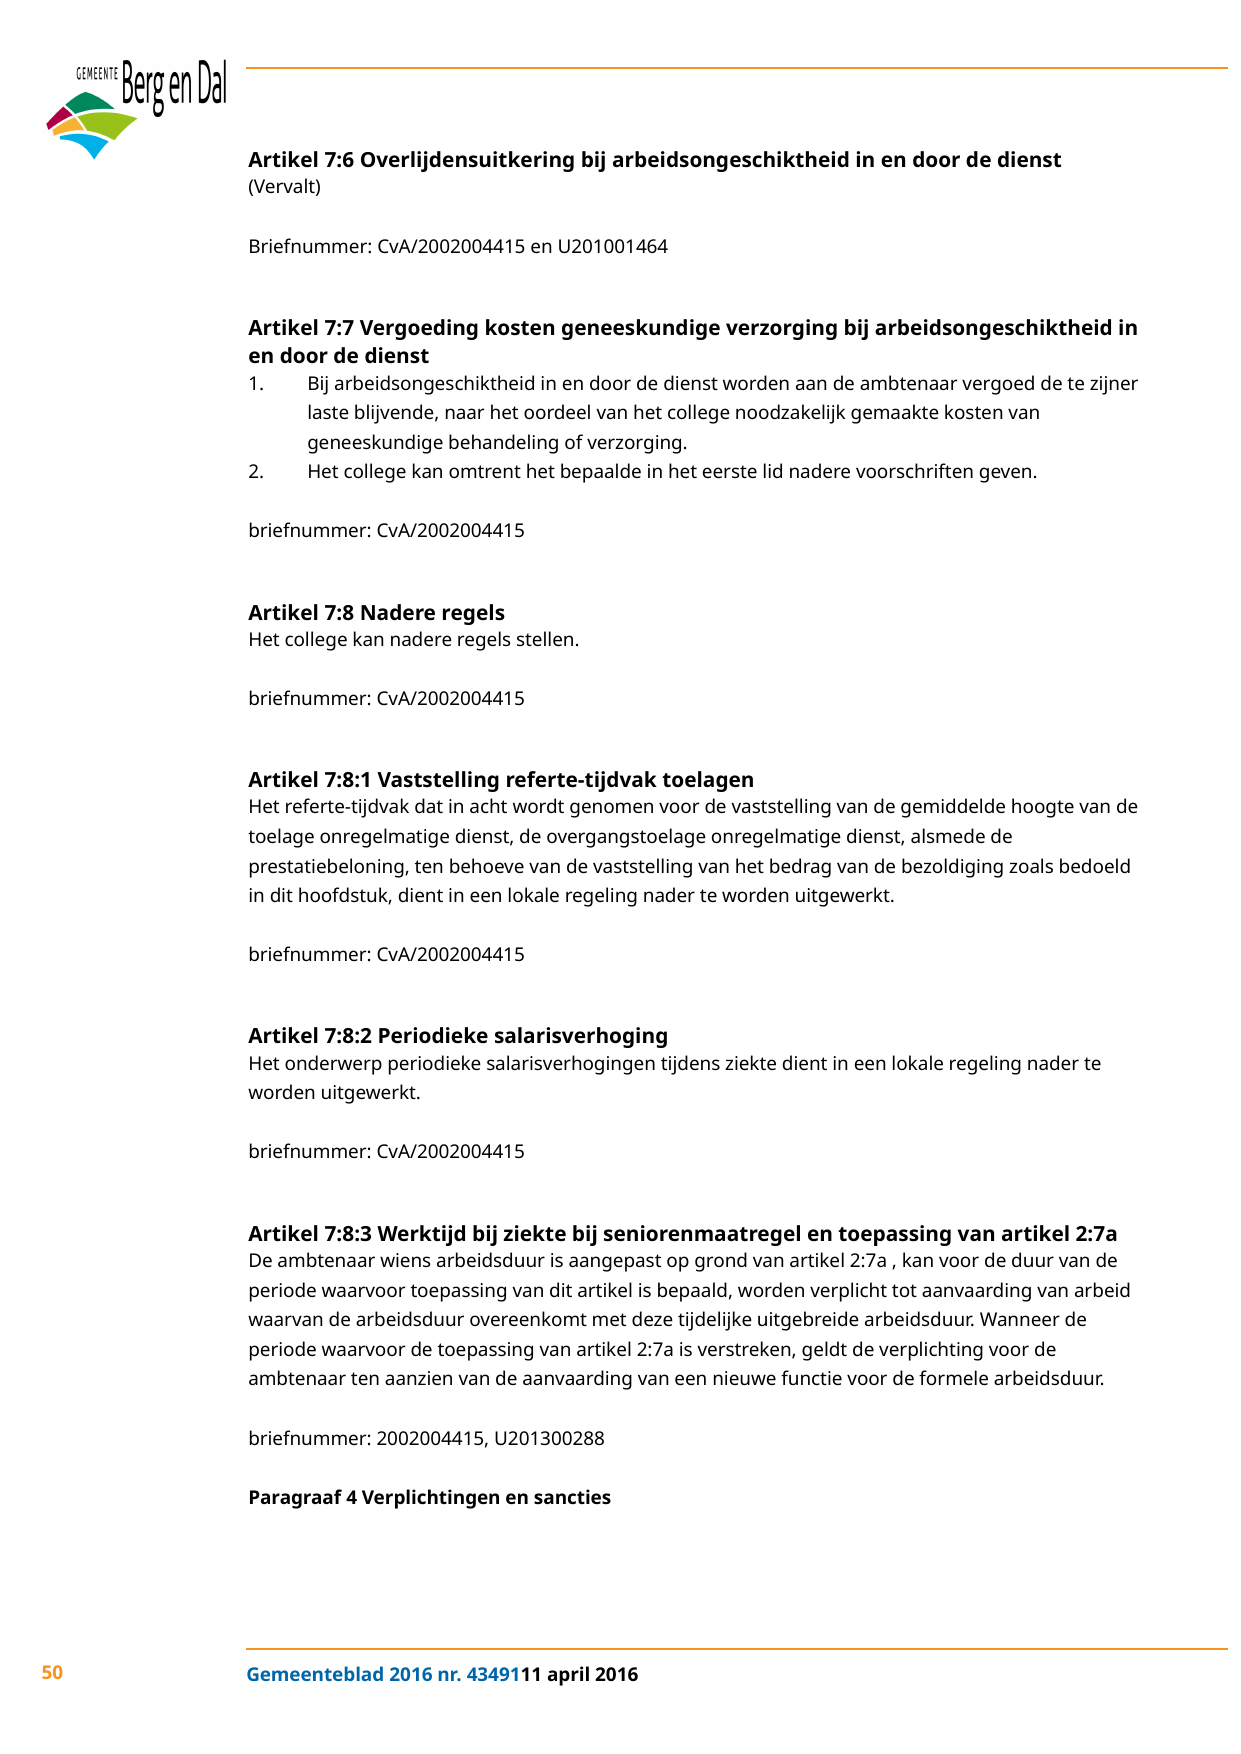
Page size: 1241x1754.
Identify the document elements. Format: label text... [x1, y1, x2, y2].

text Artikel 7:8 Nadere regels [248, 598, 1152, 626]
text Artikel 7:8:3 Werktijd bij ziekte bij seniorenmaatregel en toepassing van artikel 2:7a [248, 1219, 1152, 1247]
text De ambtenaar wiens arbeidsduur is aangepast op grond van artikel 2:7a , kan voor de duur van de periode waarvoor toepassing van dit artikel is bepaald, worden verplicht tot aanvaarding van arbeid waarvan de arbeidsduur overeenkomt met deze tijdelijke uitgebreide arbeidsduur. Wanneer de periode waarvoor de toepassing van artikel 2:7a is verstreken, geldt de verplichting voor de ambtenaar ten aanzien van de aanvaarding van een nieuwe functie voor de formele arbeidsduur. [248, 1247, 1152, 1391]
text briefnummer: CvA/2002004415 [248, 518, 1152, 543]
list Het college kan omtrent het bepaalde in het eerste lid nadere voorschriften geven. [248, 458, 1152, 484]
text Artikel 7:6 Overlijdensuitkering bij arbeidsongeschiktheid in en door de dienst [248, 145, 1152, 174]
text Het onderwerp periodieke salarisverhogingen tijdens ziekte dient in een lokale regeling nader te worden uitgewerkt. [248, 1050, 1152, 1105]
text Paragraaf 4 Verplichtingen en sancties [248, 1484, 1152, 1509]
picture [41, 47, 231, 172]
text Artikel 7:8:1 Vaststelling referte-tijdvak toelagen [248, 765, 1152, 794]
list Bij arbeidsongeschiktheid in en door de dienst worden aan de ambtenaar vergoed de te zijner laste blijvende, naar het oordeel van het college noodzakelijk gemaakte kosten van geneeskundige behandeling of verzorging. [248, 370, 1152, 454]
text Het college kan nadere regels stellen. [248, 626, 1152, 652]
text briefnummer: CvA/2002004415 [248, 1139, 1152, 1164]
text Artikel 7:8:2 Periodieke salarisverhoging [248, 1022, 1152, 1050]
text briefnummer: CvA/2002004415 [248, 685, 1152, 711]
text Het referte-tijdvak dat in acht wordt genomen voor de vaststelling van de gemiddelde hoogte van de toelage onregelmatige dienst, de overgangstoelage onregelmatige dienst, alsmede de prestatiebeloning, ten behoeve van de vaststelling van het bedrag van de bezoldiging zoals bedoeld in dit hoofdstuk, dient in een lokale regeling nader te worden uitgewerkt. [248, 794, 1152, 908]
text Artikel 7:7 Vergoeding kosten geneeskundige verzorging bij arbeidsongeschiktheid in en door de dienst [248, 313, 1152, 370]
text briefnummer: 2002004415, U201300288 [248, 1425, 1152, 1450]
text Briefnummer: CvA/2002004415 en U201001464 [248, 233, 1152, 258]
text briefnummer: CvA/2002004415 [248, 942, 1152, 967]
text (Vervalt) [248, 174, 1152, 199]
